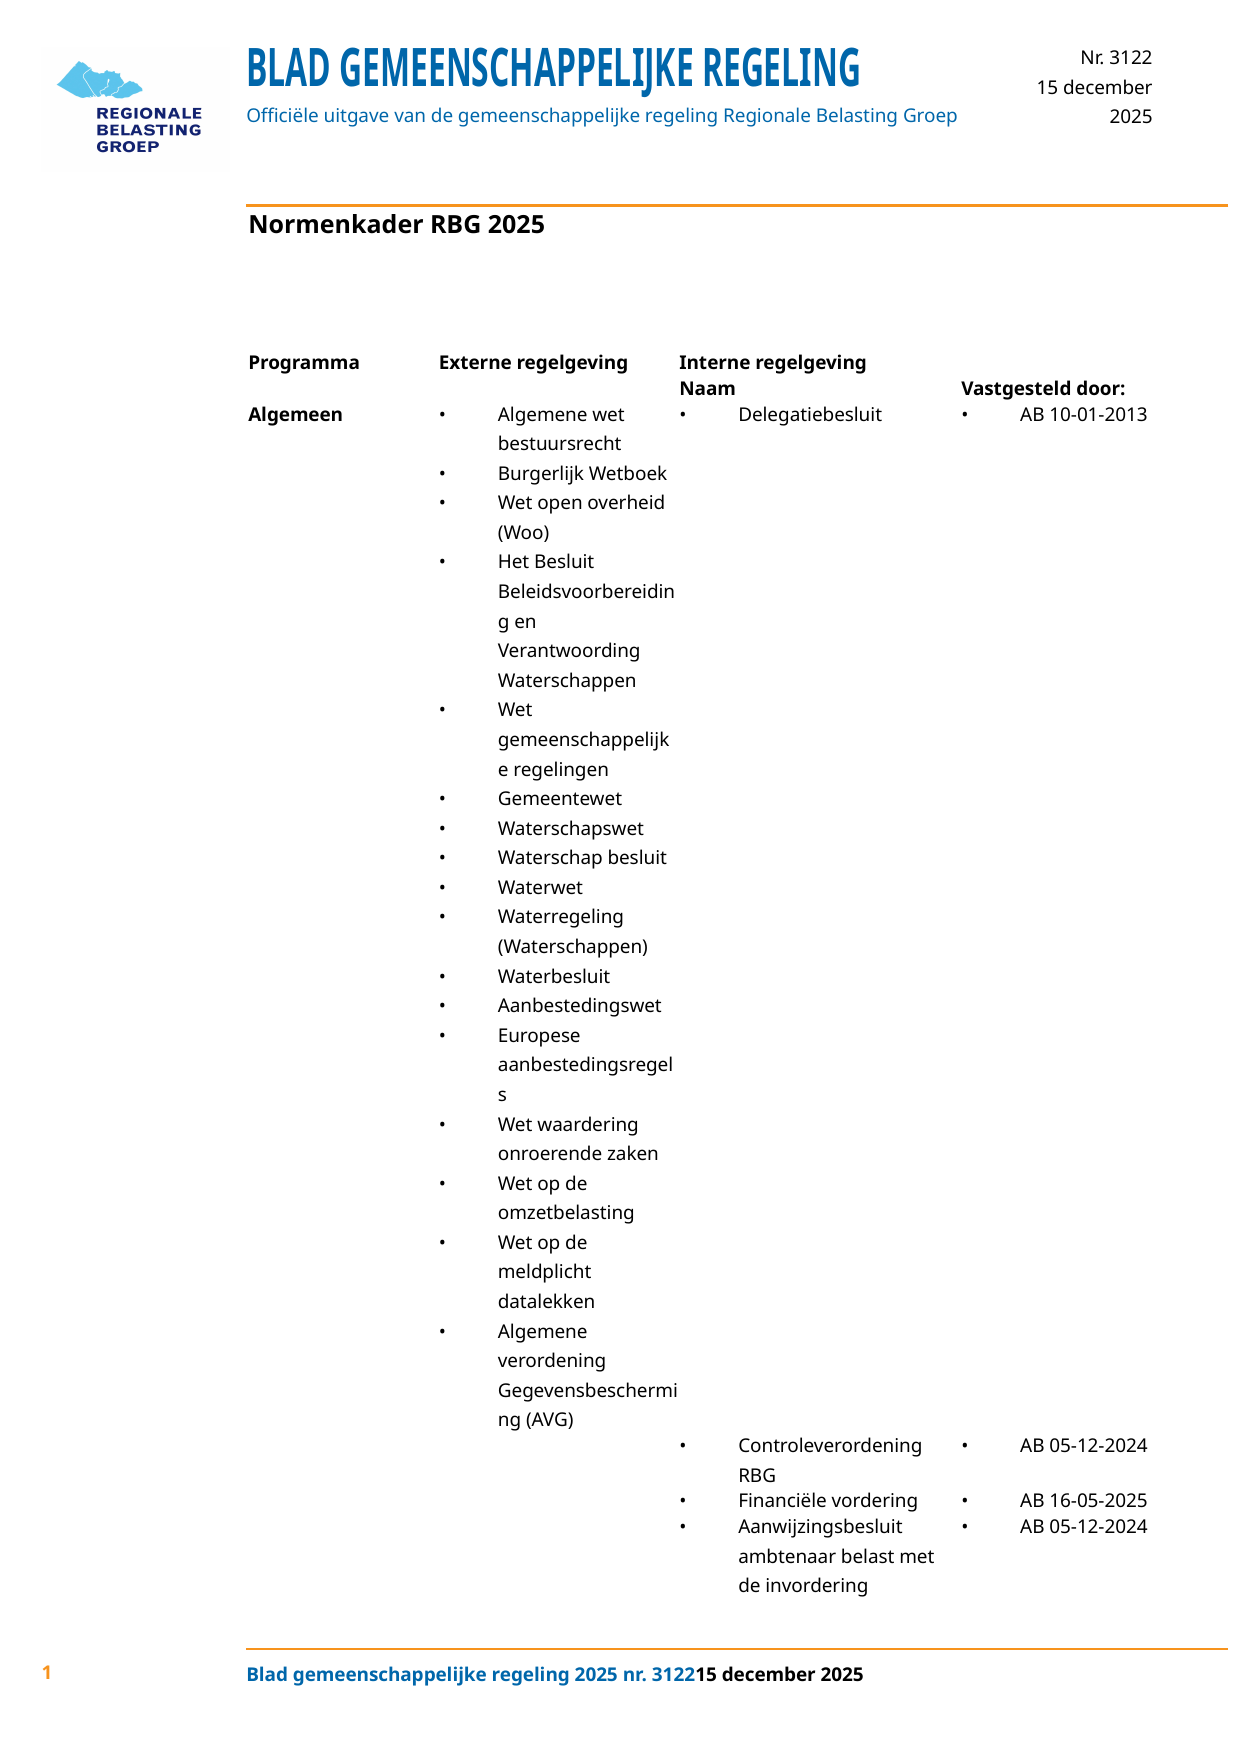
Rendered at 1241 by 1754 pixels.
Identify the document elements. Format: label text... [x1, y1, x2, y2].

table_cell AB 05-12-2024 [961, 1432, 1152, 1488]
table_header Interne regelgeving [679, 349, 1152, 375]
table_cell Aanwijzingsbesluit ambtenaar belast met de invordering [679, 1513, 961, 1598]
table_cell [439, 1488, 679, 1513]
table_cell [439, 1432, 679, 1488]
table_cell Financiële vordering [679, 1488, 961, 1513]
table_cell Algemene wet bestuursrecht Burgerlijk Wetboek Wet open overheid (Woo) Het Besluit Beleidsvoorbereiding en Verantwoording Waterschappen Wet gemeenschappelijke regelingen Gemeentewet Waterschapswet Waterschap besluit Waterwet Waterregeling (Waterschappen) Waterbesluit Aanbestedingswet Europese aanbestedingsregels Wet waardering onroerende zaken Wet op de omzetbelasting Wet op de meldplicht datalekken Algemene verordening Gegevensbescherming (AVG) [439, 401, 679, 1432]
table_cell Controleverordening RBG [679, 1432, 961, 1488]
table_cell [248, 1488, 439, 1513]
table_cell AB 16-05-2025 [961, 1488, 1152, 1513]
table_header Externe regelgeving [439, 349, 679, 401]
table_cell AB 05-12-2024 [961, 1513, 1152, 1598]
table_cell [248, 1432, 439, 1488]
table_cell Vastgesteld door: [961, 375, 1152, 401]
text Normenkader RBG 2025 [248, 207, 1152, 241]
table_cell Naam [679, 375, 961, 401]
table_header Programma [248, 349, 439, 401]
table_cell [439, 1513, 679, 1598]
table_cell Algemeen [248, 401, 439, 1432]
picture [41, 47, 231, 172]
table_cell Delegatiebesluit [679, 401, 961, 1432]
table_cell AB 10-01-2013 [961, 401, 1152, 1432]
table_cell [248, 1513, 439, 1598]
